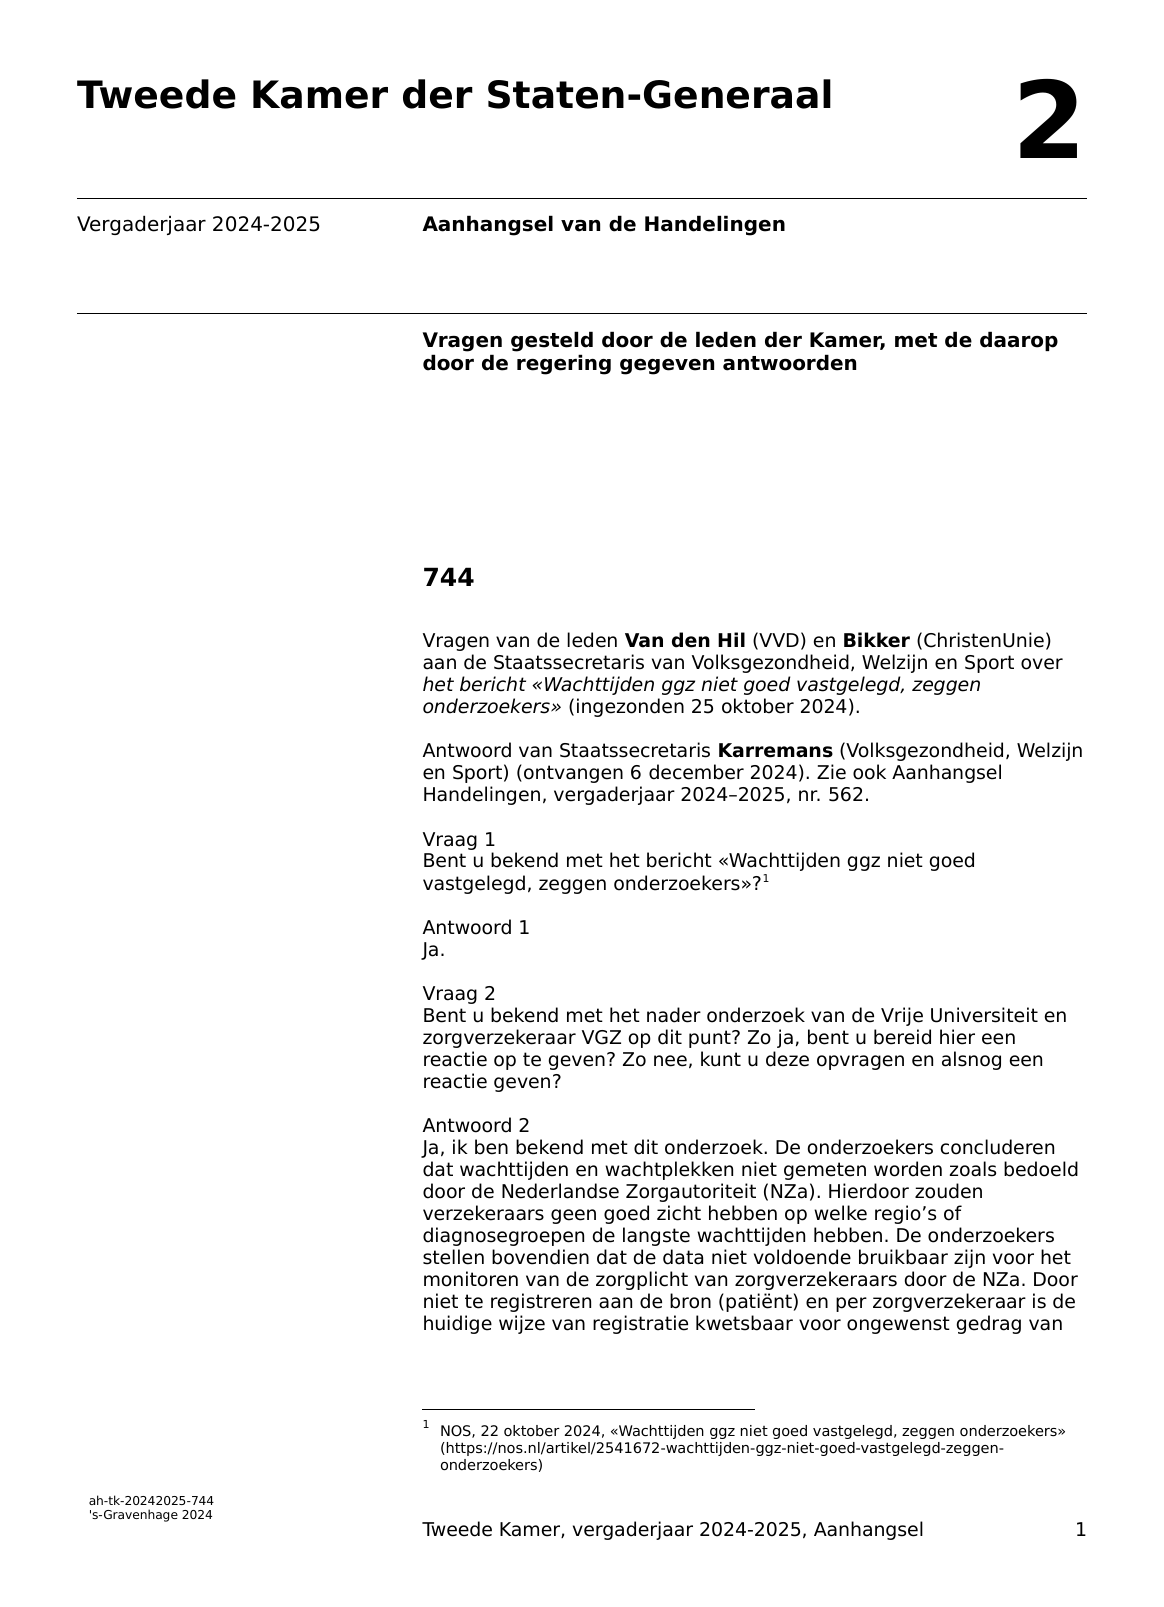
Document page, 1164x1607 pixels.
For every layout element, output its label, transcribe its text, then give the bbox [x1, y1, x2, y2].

text 's-Gravenhage 2024 [88, 1508, 323, 1522]
text Bent u bekend met het nader onderzoek van de Vrije Universiteit en zorgverzekeraar VGZ op dit punt? Zo ja, bent u bereid hier een reactie op te geven? Zo nee, kunt u deze opvragen en alsnog een reactie geven? [422, 1005, 1087, 1093]
table_cell Vragen gesteld door de leden der Kamer, met de daarop door de regering gegeven antwoorden [422, 314, 1087, 375]
table_cell Vergaderjaar 2024-2025 [77, 199, 422, 313]
table_header Tweede Kamer der Staten-Generaal [77, 59, 886, 198]
text Vragen van de leden Van den Hil (VVD) en Bikker (ChristenUnie) aan de Staatssecretaris van Volksgezondheid, Welzijn en Sport over het bericht «Wachttijden ggz niet goed vastgelegd, zeggen onderzoekers» (ingezonden 25 oktober 2024). [422, 630, 1087, 718]
text Antwoord 1 [422, 917, 1087, 938]
table_cell Aanhangsel van de Handelingen [422, 199, 1087, 313]
table_cell [77, 314, 422, 375]
text Vraag 1 [422, 828, 1087, 850]
text ah-tk-20242025-744 [88, 1494, 323, 1508]
text Vraag 2 [422, 983, 1087, 1005]
text NOS, 22 oktober 2024, «Wachttijden ggz niet goed vastgelegd, zeggen onderzoekers» (https://nos.nl/artikel/2541672-wachttijden-ggz-niet-goed-vastgelegd-zeggen-onderzoekers) [422, 1418, 1087, 1474]
text Ja, ik ben bekend met dit onderzoek. De onderzoekers concluderen dat wachttijden en wachtplekken niet gemeten worden zoals bedoeld door de Nederlandse Zorgautoriteit (NZa). Hierdoor zouden verzekeraars geen goed zicht hebben op welke regio’s of diagnosegroepen de langste wachttijden hebben. De onderzoekers stellen bovendien dat de data niet voldoende bruikbaar zijn voor het monitoren van de zorgplicht van zorgverzekeraars door de NZa. Door niet te registreren aan de bron (patiënt) en per zorgverzekeraar is de huidige wijze van registratie kwetsbaar voor ongewenst gedrag van [422, 1137, 1087, 1334]
text Bent u bekend met het bericht «Wachttijden ggz niet goed vastgelegd, zeggen onderzoekers»? [422, 850, 1087, 894]
text Antwoord van Staatssecretaris Karremans (Volksgezondheid, Welzijn en Sport) (ontvangen 6 december 2024). Zie ook Aanhangsel Handelingen, vergaderjaar 2024–2025, nr. 562. [422, 740, 1087, 806]
table_header 2 [886, 59, 1087, 198]
text 744 [422, 563, 1087, 592]
text Ja. [422, 938, 1087, 961]
text Antwoord 2 [422, 1115, 1087, 1137]
